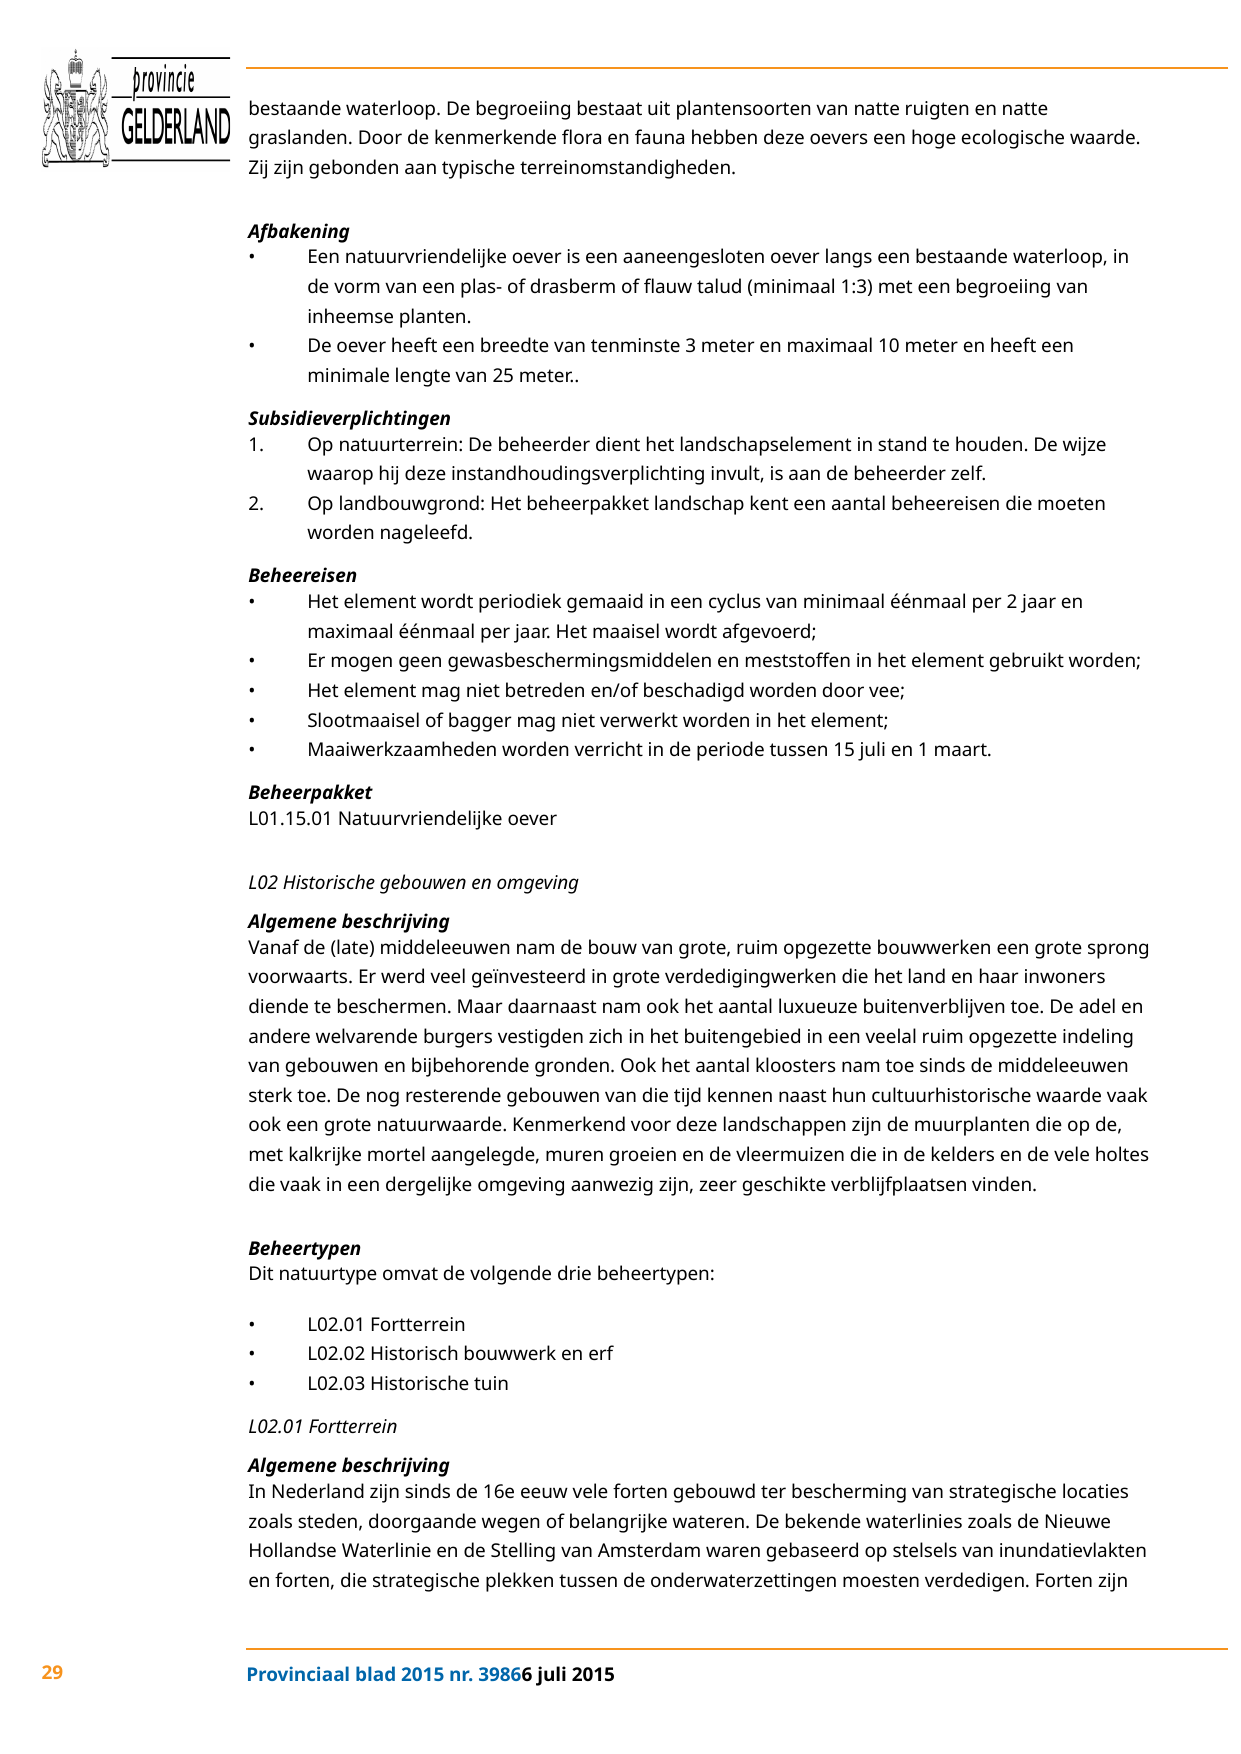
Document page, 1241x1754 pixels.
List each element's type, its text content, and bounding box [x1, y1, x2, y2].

list Op natuurterrein: De beheerder dient het landschapselement in stand te houden. De wijze waarop hij deze instandhoudingsverplichting invult, is aan de beheerder zelf. [248, 431, 1152, 486]
text Algemene beschrijving [248, 908, 1152, 934]
text L02.01 Fortterrein [248, 1413, 1152, 1439]
list L02.02 Historisch bouwwerk en erf [248, 1341, 1152, 1366]
text Subsidieverplichtingen [248, 405, 1152, 431]
list Het element wordt periodiek gemaaid in een cyclus van minimaal éénmaal per 2 jaar en maximaal éénmaal per jaar. Het maaisel wordt afgevoerd; [248, 588, 1152, 644]
text L02 Historische gebouwen en omgeving [248, 869, 1152, 895]
text Dit natuurtype omvat de volgende drie beheertypen: [248, 1261, 1152, 1286]
list Maaiwerkzaamheden worden verricht in de periode tussen 15 juli en 1 maart. [248, 736, 1152, 762]
list L02.03 Historische tuin [248, 1370, 1152, 1396]
list Een natuurvriendelijke oever is een aaneengesloten oever langs een bestaande waterloop, in de vorm van een plas- of drasberm of flauw talud (minimaal 1:3) met een begroeiing van inheemse planten. [248, 244, 1152, 328]
list Op landbouwgrond: Het beheerpakket landschap kent een aantal beheereisen die moeten worden nageleefd. [248, 490, 1152, 545]
text Beheereisen [248, 563, 1152, 588]
text Beheerpakket [248, 779, 1152, 805]
text Afbakening [248, 218, 1152, 244]
text In Nederland zijn sinds de 16e eeuw vele forten gebouwd ter bescherming van strategische locaties zoals steden, doorgaande wegen of belangrijke wateren. De bekende waterlinies zoals de Nieuwe Hollandse Waterlinie en de Stelling van Amsterdam waren gebaseerd op stelsels van inundatievlakten en forten, die strategische plekken tussen de onderwaterzettingen moesten verdedigen. Forten zijn [248, 1478, 1152, 1593]
text L01.15.01 Natuurvriendelijke oever [248, 805, 1152, 831]
list Het element mag niet betreden en/of beschadigd worden door vee; [248, 677, 1152, 703]
list Slootmaaisel of bagger mag niet verwerkt worden in het element; [248, 707, 1152, 732]
text Beheertypen [248, 1235, 1152, 1261]
text Vanaf de (late) middeleeuwen nam de bouw van grote, ruim opgezette bouwwerken een grote sprong voorwaarts. Er werd veel geïnvesteerd in grote verdedigingwerken die het land en haar inwoners diende te beschermen. Maar daarnaast nam ook het aantal luxueuze buitenverblijven toe. De adel en andere welvarende burgers vestigden zich in het buitengebied in een veelal ruim opgezette indeling van gebouwen en bijbehorende gronden. Ook het aantal kloosters nam toe sinds de middeleeuwen sterk toe. De nog resterende gebouwen van die tijd kennen naast hun cultuurhistorische waarde vaak ook een grote natuurwaarde. Kenmerkend voor deze landschappen zijn de muurplanten die op de, met kalkrijke mortel aangelegde, muren groeien en de vleermuizen die in de kelders en de vele holtes die vaak in een dergelijke omgeving aanwezig zijn, zeer geschikte verblijfplaatsen vinden. [248, 934, 1152, 1197]
list Er mogen geen gewasbeschermingsmiddelen en meststoffen in het element gebruikt worden; [248, 648, 1152, 673]
picture [41, 47, 231, 172]
text bestaande waterloop. De begroeiing bestaat uit plantensoorten van natte ruigten en natte graslanden. Door de kenmerkende flora en fauna hebben deze oevers een hoge ecologische waarde. Zij zijn gebonden aan typische terreinomstandigheden. [248, 95, 1152, 180]
list De oever heeft een breedte van tenminste 3 meter en maximaal 10 meter en heeft een minimale lengte van 25 meter.. [248, 332, 1152, 388]
text Algemene beschrijving [248, 1452, 1152, 1478]
list L02.01 Fortterrein [248, 1311, 1152, 1337]
